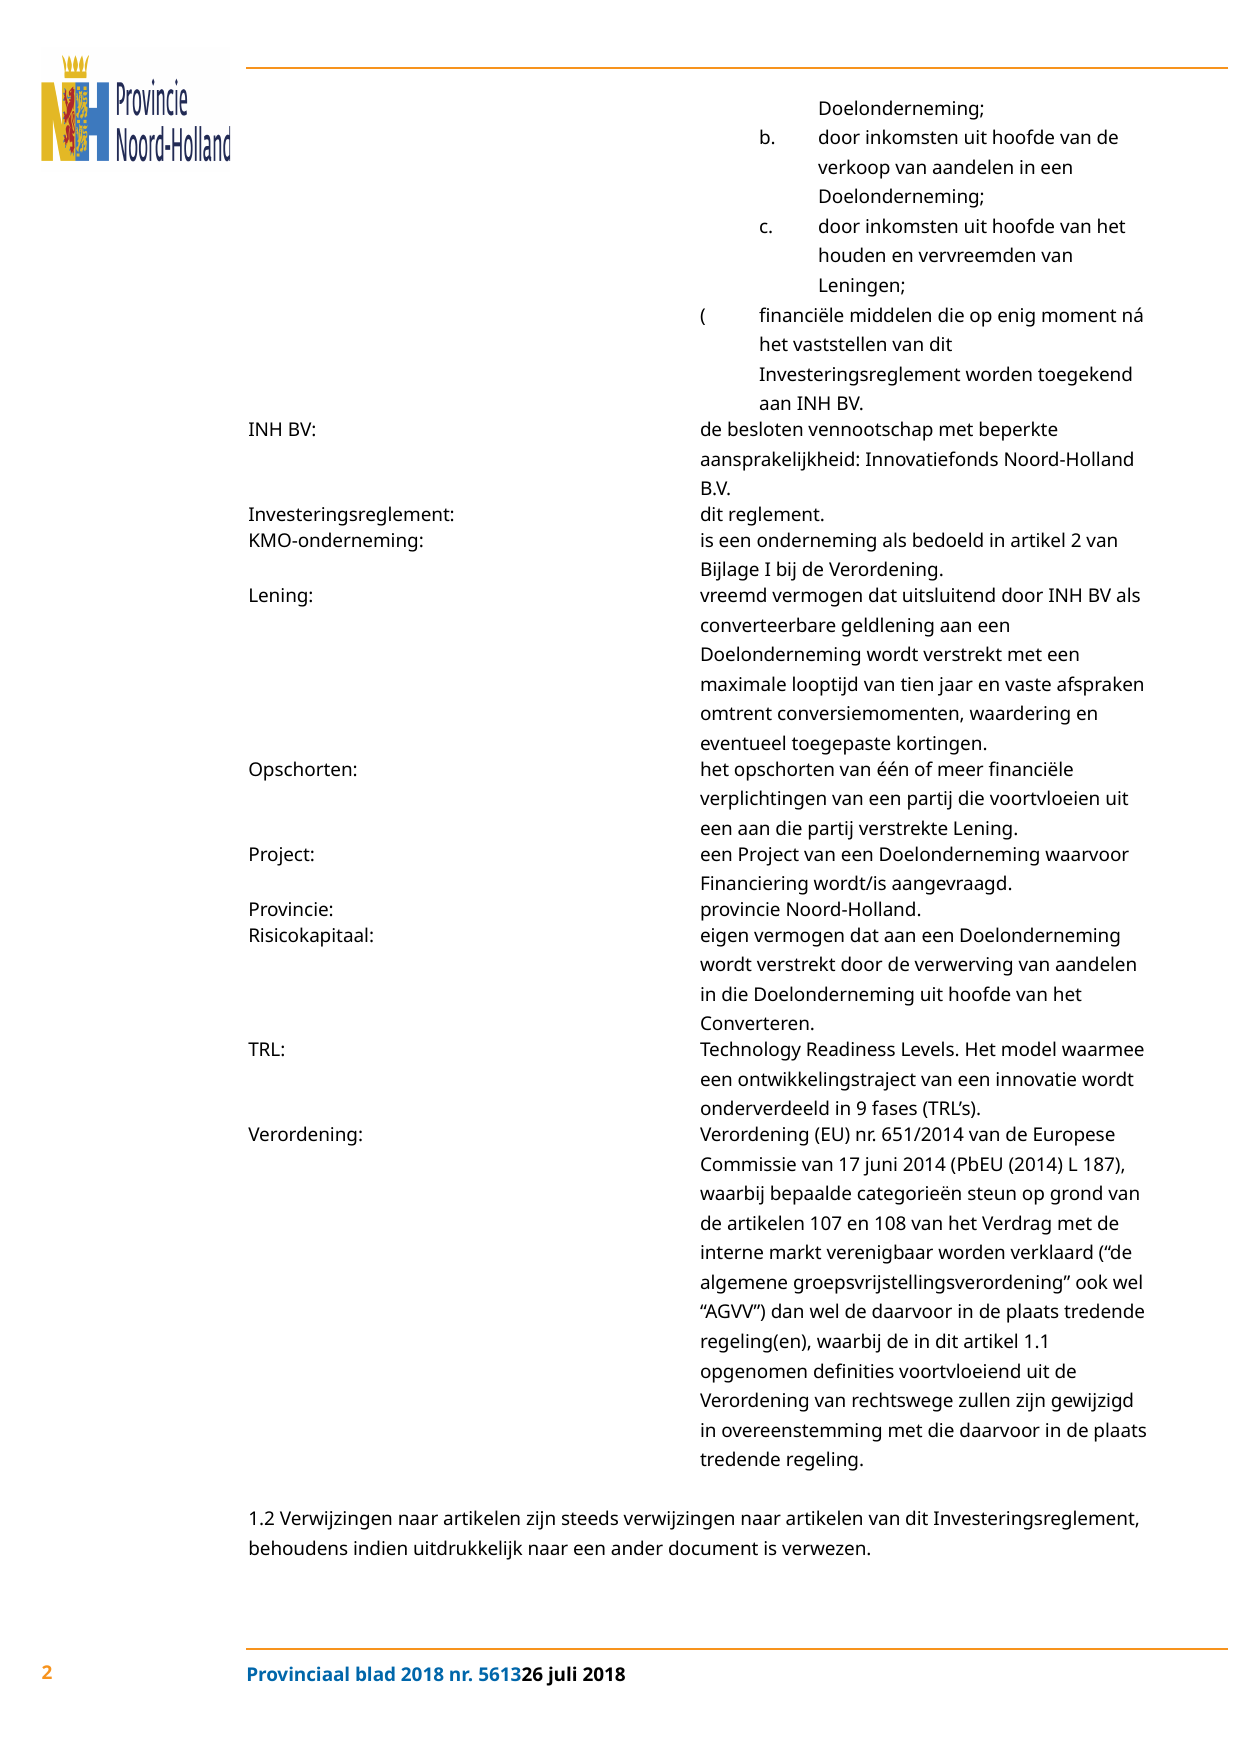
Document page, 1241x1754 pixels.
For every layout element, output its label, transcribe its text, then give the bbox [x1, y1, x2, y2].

table_cell Project: [248, 841, 700, 896]
table_cell het opschorten van één of meer financiële verplichtingen van een partij die voortvloeien uit een aan die partij verstrekte Lening. [700, 756, 1152, 841]
table_cell provincie Noord-Holland. [700, 896, 1152, 922]
table_cell Opschorten: [248, 756, 700, 841]
table_cell Technology Readiness Levels. Het model waarmee een ontwikkelingstraject van een innovatie wordt onderverdeeld in 9 fases (TRL’s). [700, 1036, 1152, 1121]
table_cell TRL: [248, 1036, 700, 1121]
table_cell de besloten vennootschap met beperkte aansprakelijkheid: Innovatiefonds Noord-Holland B.V. [700, 416, 1152, 501]
table_cell Doelonderneming; door inkomsten uit hoofde van de verkoop van aandelen in een Doelonderneming; door inkomsten uit hoofde van het houden en vervreemden van Leningen; financiële middelen die op enig moment ná het vaststellen van dit Investeringsreglement worden toegekend aan INH BV. [700, 95, 1152, 416]
table_cell eigen vermogen dat aan een Doelonderneming wordt verstrekt door de verwerving van aandelen in die Doelonderneming uit hoofde van het Converteren. [700, 922, 1152, 1036]
table_cell Risicokapitaal: [248, 922, 700, 1036]
table_cell Provincie: [248, 896, 700, 922]
table_cell Verordening: [248, 1121, 700, 1472]
text 1.2 Verwijzingen naar artikelen zijn steeds verwijzingen naar artikelen van dit Investeringsreglement, behoudens indien uitdrukkelijk naar een ander document is verwezen. [248, 1505, 1152, 1561]
table_cell Lening: [248, 582, 700, 756]
table_cell een Project van een Doelonderneming waarvoor Financiering wordt/is aangevraagd. [700, 841, 1152, 896]
table_cell vreemd vermogen dat uitsluitend door INH BV als converteerbare geldlening aan een Doelonderneming wordt verstrekt met een maximale looptijd van tien jaar en vaste afspraken omtrent conversiemomenten, waardering en eventueel toegepaste kortingen. [700, 582, 1152, 756]
table_cell dit reglement. [700, 501, 1152, 527]
picture [41, 47, 231, 172]
table_cell [248, 95, 700, 416]
table_cell is een onderneming als bedoeld in artikel 2 van Bijlage I bij de Verordening. [700, 527, 1152, 582]
table_cell INH BV: [248, 416, 700, 501]
table_cell Verordening (EU) nr. 651/2014 van de Europese Commissie van 17 juni 2014 (PbEU (2014) L 187), waarbij bepaalde categorieën steun op grond van de artikelen 107 en 108 van het Verdrag met de interne markt verenigbaar worden verklaard (“de algemene groepsvrijstellingsverordening” ook wel “AGVV”) dan wel de daarvoor in de plaats tredende regeling(en), waarbij de in dit artikel 1.1 opgenomen definities voortvloeiend uit de Verordening van rechtswege zullen zijn gewijzigd in overeenstemming met die daarvoor in de plaats tredende regeling. [700, 1121, 1152, 1472]
table_cell Investeringsreglement: [248, 501, 700, 527]
table_cell KMO-onderneming: [248, 527, 700, 582]
